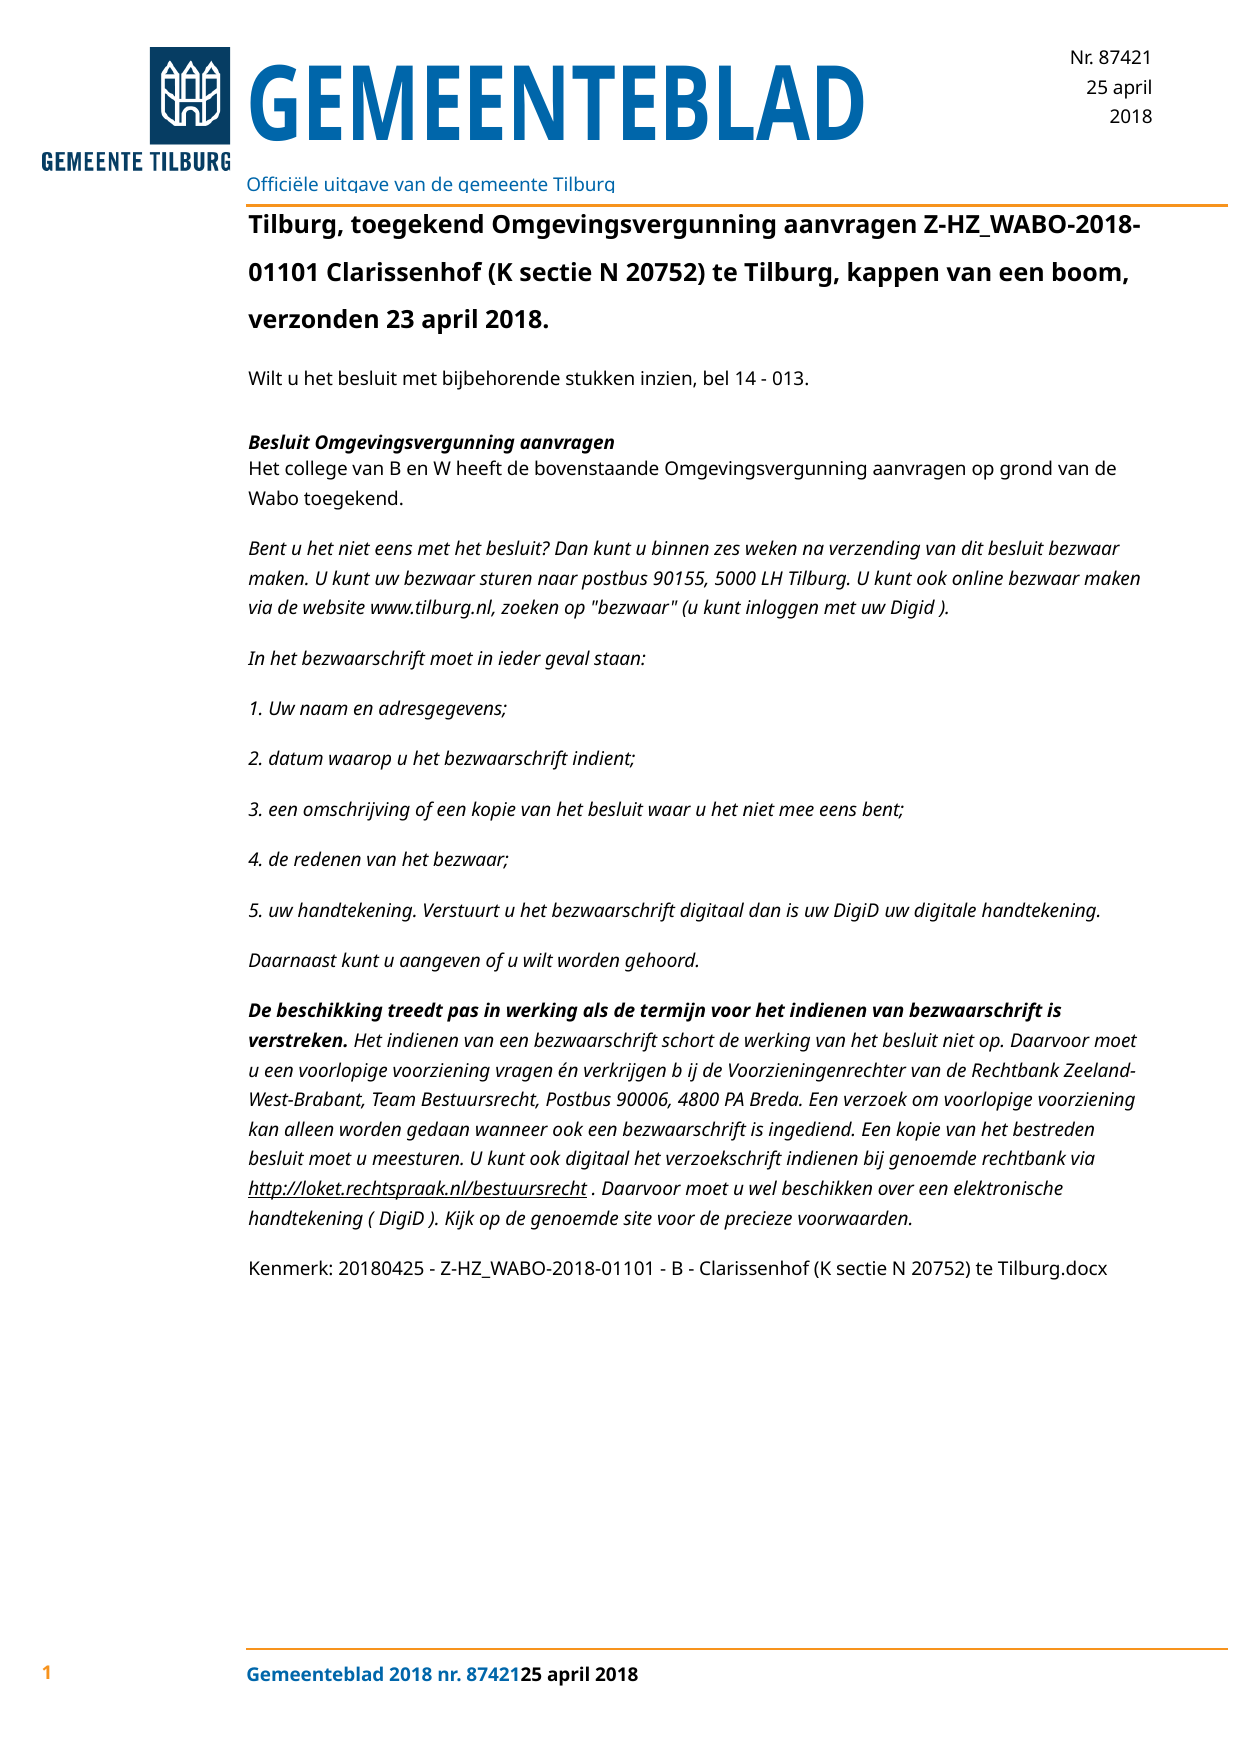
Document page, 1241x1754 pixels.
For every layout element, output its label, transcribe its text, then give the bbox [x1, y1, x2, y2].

text Tilburg, toegekend Omgevingsvergunning aanvragen Z-HZ_WABO-2018-01101 Clarissenhof (K sectie N 20752) te Tilburg, kappen van een boom, verzonden 23 april 2018. [248, 207, 1152, 336]
text Daarnaast kunt u aangeven of u wilt worden gehoord. [248, 947, 1152, 973]
picture [41, 47, 231, 172]
text In het bezwaarschrift moet in ieder geval staan: [248, 645, 1152, 671]
text Het college van B en W heeft de bovenstaande Omgevingsvergunning aanvragen op grond van de Wabo toegekend. [248, 455, 1152, 511]
text Wilt u het besluit met bijbehorende stukken inzien, bel 14 - 013. [248, 366, 1152, 391]
text 4. de redenen van het bezwaar; [248, 846, 1152, 872]
text 2. datum waarop u het bezwaarschrift indient; [248, 746, 1152, 771]
text Bent u het niet eens met het besluit? Dan kunt u binnen zes weken na verzending van dit besluit bezwaar maken. U kunt uw bezwaar sturen naar postbus 90155, 5000 LH Tilburg. U kunt ook online bezwaar maken via de website www.tilburg.nl, zoeken op "bezwaar" (u kunt inloggen met uw Digid ). [248, 535, 1152, 620]
text 3. een omschrijving of een kopie van het besluit waar u het niet mee eens bent; [248, 796, 1152, 822]
text Besluit Omgevingsvergunning aanvragen [248, 429, 1152, 455]
text 1. Uw naam en adresgegevens; [248, 695, 1152, 721]
text 5. uw handtekening. Verstuurt u het bezwaarschrift digitaal dan is uw DigiD uw digitale handtekening. [248, 897, 1152, 923]
text Kenmerk: 20180425 - Z-HZ_WABO-2018-01101 - B - Clarissenhof (K sectie N 20752) te Tilburg.docx [248, 1255, 1152, 1281]
text De beschikking treedt pas in werking als de termijn voor het indienen van bezwaarschrift is verstreken. Het indienen van een bezwaarschrift schort de werking van het besluit niet op. Daarvoor moet u een voorlopige voorziening vragen én verkrijgen b ij de Voorzieningenrechter van de Rechtbank Zeeland-West-Brabant, Team Bestuursrecht, Postbus 90006, 4800 PA Breda. Een verzoek om voorlopige voorziening kan alleen worden gedaan wanneer ook een bezwaarschrift is ingediend. Een kopie van het bestreden besluit moet u meesturen. U kunt ook digitaal het verzoekschrift indienen bij genoemde rechtbank via http://loket.rechtspraak.nl/bestuursrecht . Daarvoor moet u wel beschikken over een elektronische handtekening ( DigiD ). Kijk op de genoemde site voor de precieze voorwaarden. [248, 998, 1152, 1231]
